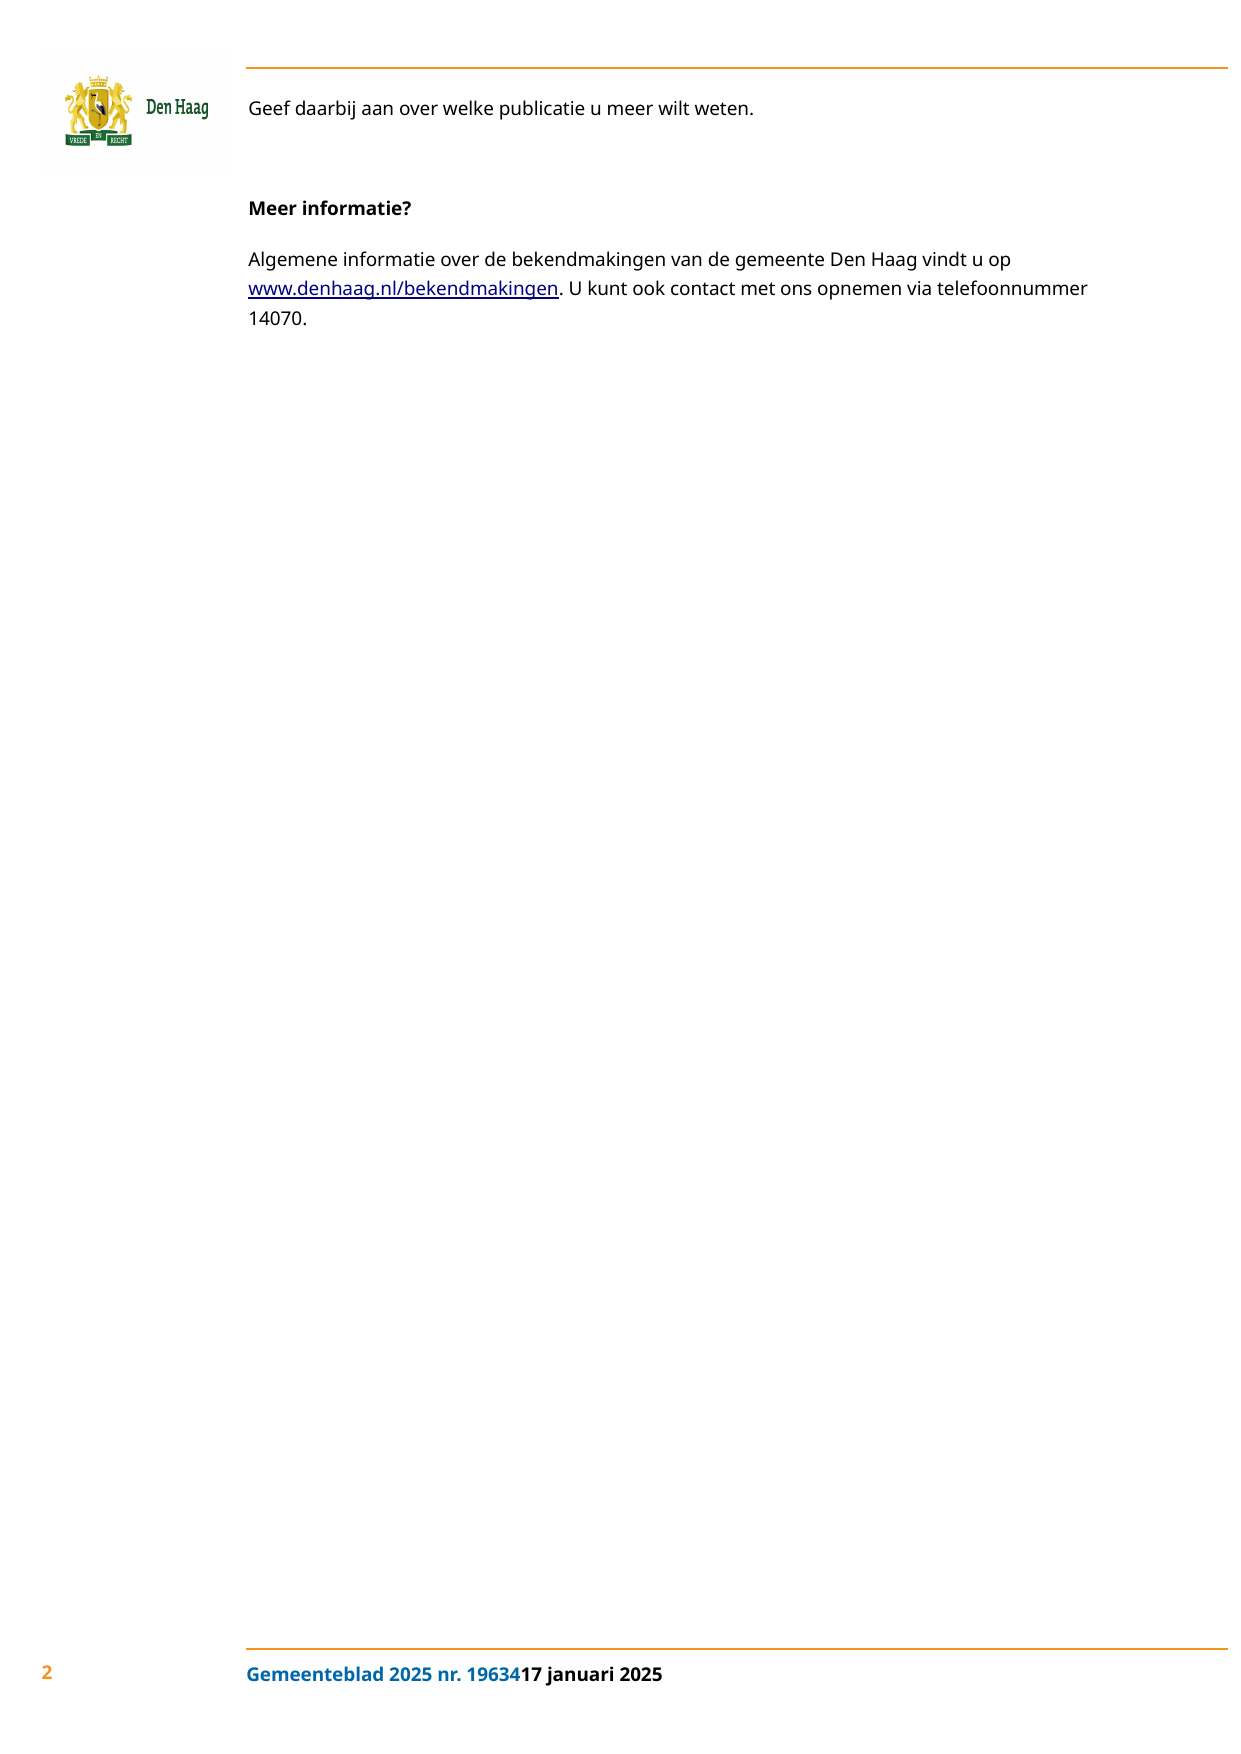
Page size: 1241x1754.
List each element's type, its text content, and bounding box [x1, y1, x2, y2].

text Meer informatie? [248, 196, 1152, 221]
text Geef daarbij aan over welke publicatie u meer wilt weten. [248, 95, 1152, 121]
picture [41, 47, 231, 172]
text Algemene informatie over de bekendmakingen van de gemeente Den Haag vindt u op www.denhaag.nl/bekendmakingen. U kunt ook contact met ons opnemen via telefoonnummer 14070. [248, 246, 1152, 331]
